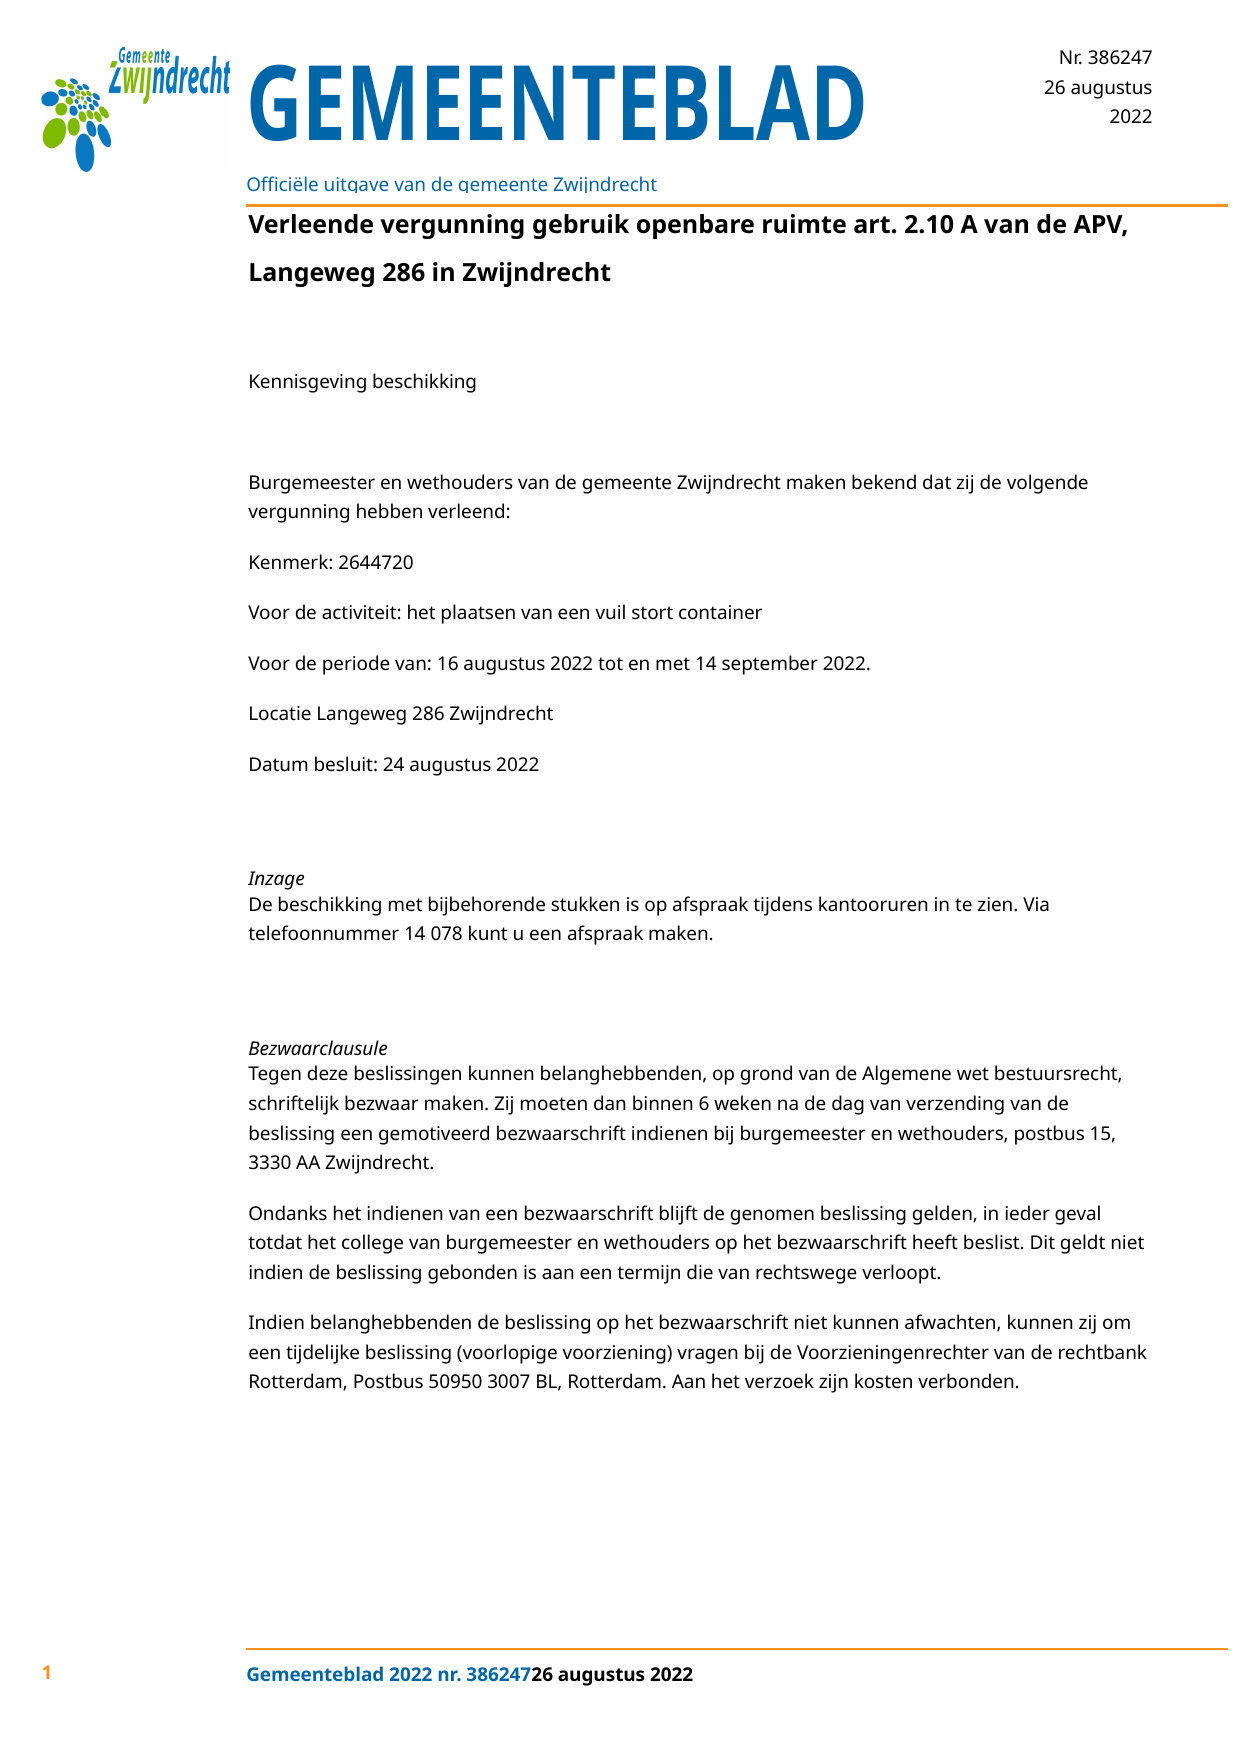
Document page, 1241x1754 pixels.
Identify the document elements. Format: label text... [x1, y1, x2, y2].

text Inzage [248, 865, 1152, 891]
text Tegen deze beslissingen kunnen belanghebbenden, op grond van de Algemene wet bestuursrecht, schriftelijk bezwaar maken. Zij moeten dan binnen 6 weken na de dag van verzending van de beslissing een gemotiveerd bezwaarschrift indienen bij burgemeester en wethouders, postbus 15, 3330 AA Zwijndrecht. [248, 1061, 1152, 1175]
text Voor de activiteit: het plaatsen van een vuil stort container [248, 599, 1152, 625]
text Voor de periode van: 16 augustus 2022 tot en met 14 september 2022. [248, 650, 1152, 676]
text Bezwaarclausule [248, 1035, 1152, 1061]
text De beschikking met bijbehorende stukken is op afspraak tijdens kantooruren in te zien. Via telefoonnummer 14 078 kunt u een afspraak maken. [248, 891, 1152, 946]
text Indien belanghebbenden de beslissing op het bezwaarschrift niet kunnen afwachten, kunnen zij om een tijdelijke beslissing (voorlopige voorziening) vragen bij de Voorzieningenrechter van de rechtbank Rotterdam, Postbus 50950 3007 BL, Rotterdam. Aan het verzoek zijn kosten verbonden. [248, 1309, 1152, 1394]
text Ondanks het indienen van een bezwaarschrift blijft de genomen beslissing gelden, in ieder geval totdat het college van burgemeester en wethouders op het bezwaarschrift heeft beslist. Dit geldt niet indien de beslissing gebonden is aan een termijn die van rechtswege verloopt. [248, 1200, 1152, 1285]
text Datum besluit: 24 augustus 2022 [248, 751, 1152, 777]
text Burgemeester en wethouders van de gemeente Zwijndrecht maken bekend dat zij de volgende vergunning hebben verleend: [248, 469, 1152, 524]
text Kenmerk: 2644720 [248, 549, 1152, 575]
text Locatie Langeweg 286 Zwijndrecht [248, 700, 1152, 726]
text Verleende vergunning gebruik openbare ruimte art. 2.10 A van de APV, Langeweg 286 in Zwijndrecht [248, 207, 1152, 288]
text Kennisgeving beschikking [248, 368, 1152, 394]
picture [41, 47, 231, 172]
